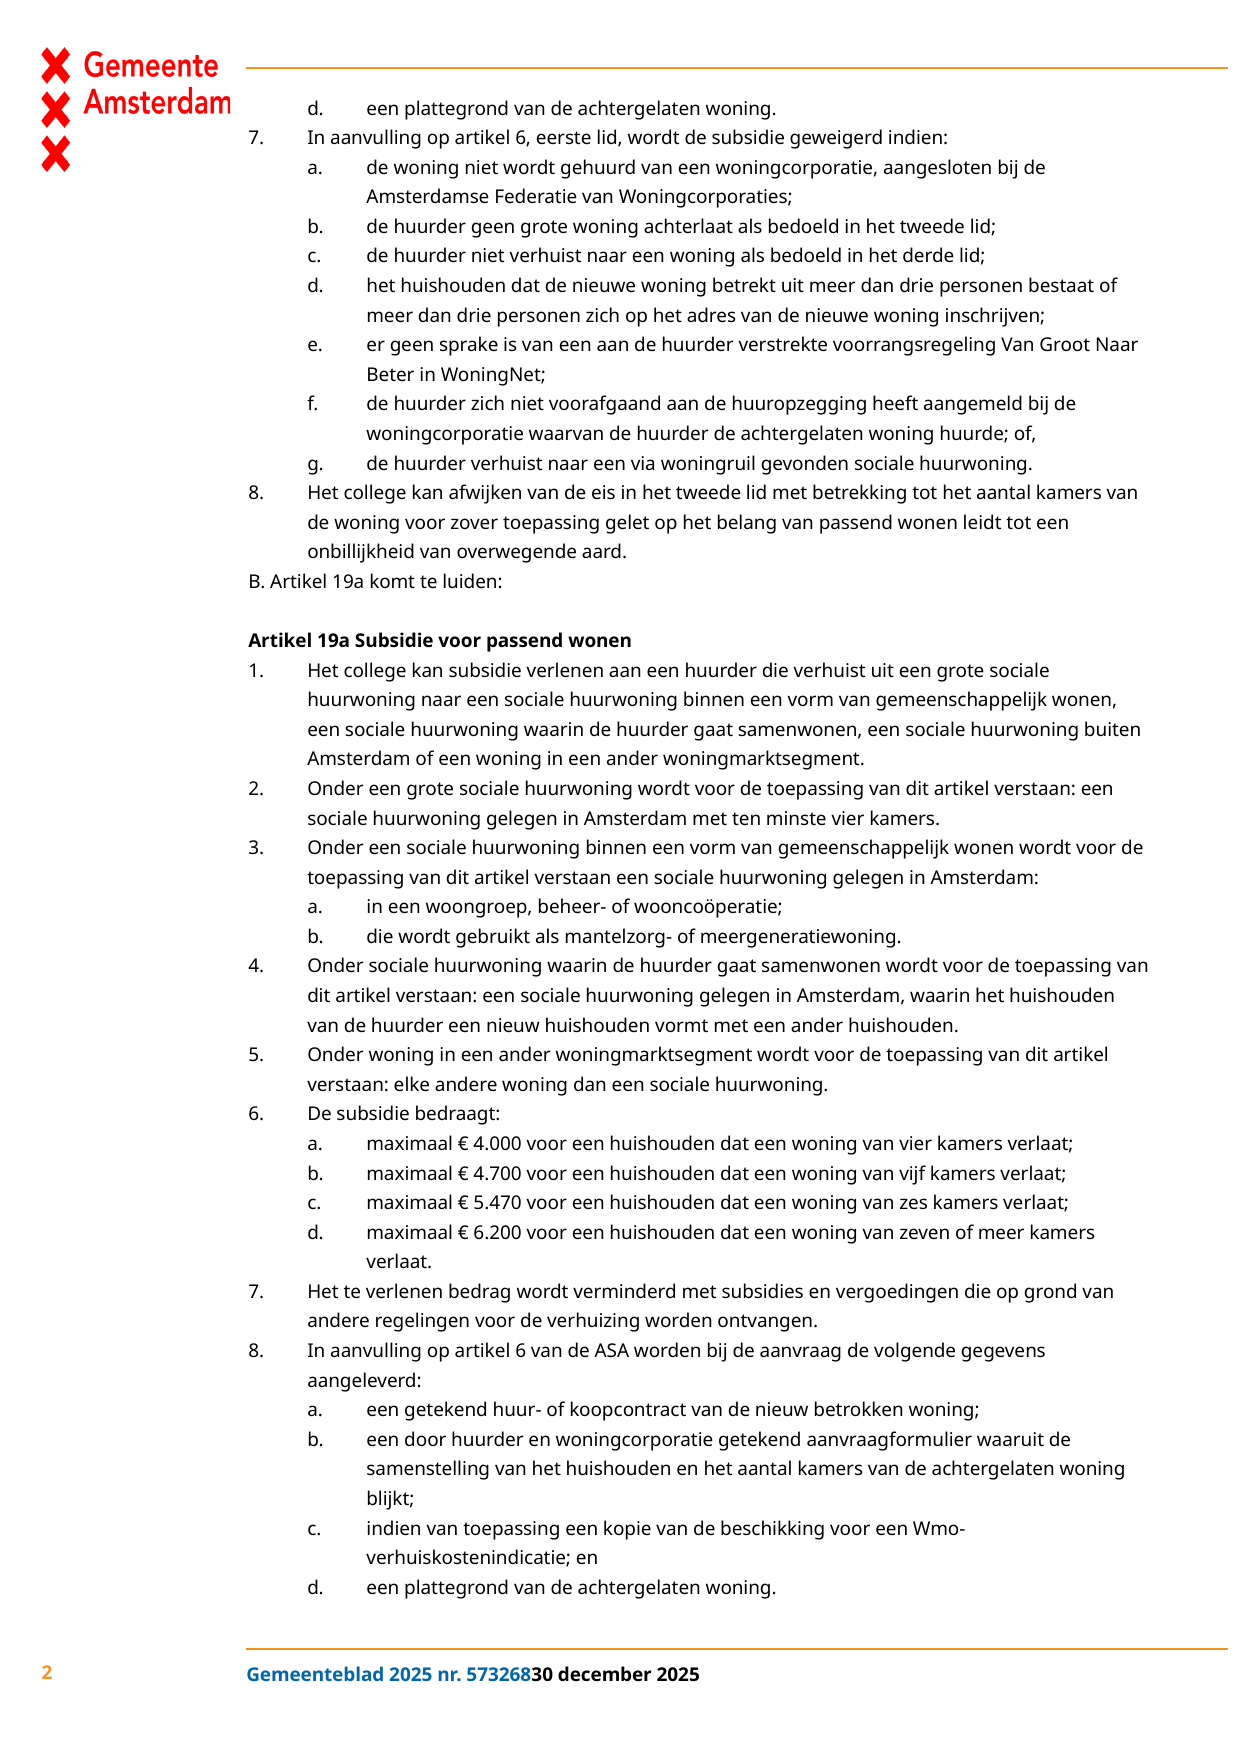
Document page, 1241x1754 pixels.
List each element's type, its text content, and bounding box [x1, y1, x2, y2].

list maximaal € 4.700 voor een huishouden dat een woning van vijf kamers verlaat; [307, 1160, 1152, 1186]
list een plattegrond van de achtergelaten woning. [307, 95, 1152, 121]
picture [41, 47, 231, 172]
list maximaal € 5.470 voor een huishouden dat een woning van zes kamers verlaat; [307, 1189, 1152, 1215]
text Artikel 19a Subsidie voor passend wonen [248, 627, 1152, 653]
list in een woongroep, beheer- of wooncoöperatie; [307, 893, 1152, 919]
list de huurder niet verhuist naar een woning als bedoeld in het derde lid; [307, 243, 1152, 268]
list Onder een sociale huurwoning binnen een vorm van gemeenschappelijk wonen wordt voor de toepassing van dit artikel verstaan een sociale huurwoning gelegen in Amsterdam: [248, 834, 1152, 890]
list het huishouden dat de nieuwe woning betrekt uit meer dan drie personen bestaat of meer dan drie personen zich op het adres van de nieuwe woning inschrijven; [307, 272, 1152, 328]
list maximaal € 6.200 voor een huishouden dat een woning van zeven of meer kamers verlaat. [307, 1219, 1152, 1274]
list Het college kan subsidie verlenen aan een huurder die verhuist uit een grote sociale huurwoning naar een sociale huurwoning binnen een vorm van gemeenschappelijk wonen, een sociale huurwoning waarin de huurder gaat samenwonen, een sociale huurwoning buiten Amsterdam of een woning in een ander woningmarktsegment. [248, 657, 1152, 771]
list de woning niet wordt gehuurd van een woningcorporatie, aangesloten bij de Amsterdamse Federatie van Woningcorporaties; [307, 154, 1152, 209]
list een getekend huur- of koopcontract van de nieuw betrokken woning; [307, 1396, 1152, 1422]
list de huurder verhuist naar een via woningruil gevonden sociale huurwoning. [307, 450, 1152, 476]
list indien van toepassing een kopie van de beschikking voor een Wmo-verhuiskostenindicatie; en [307, 1515, 1152, 1570]
list De subsidie bedraagt: [248, 1101, 1152, 1126]
list de huurder zich niet voorafgaand aan de huuropzegging heeft aangemeld bij de woningcorporatie waarvan de huurder de achtergelaten woning huurde; of, [307, 391, 1152, 446]
list er geen sprake is van een aan de huurder verstrekte voorrangsregeling Van Groot Naar Beter in WoningNet; [307, 331, 1152, 387]
list de huurder geen grote woning achterlaat als bedoeld in het tweede lid; [307, 213, 1152, 239]
list Het college kan afwijken van de eis in het tweede lid met betrekking tot het aantal kamers van de woning voor zover toepassing gelet op het belang van passend wonen leidt tot een onbillijkheid van overwegende aard. [248, 479, 1152, 564]
list maximaal € 4.000 voor een huishouden dat een woning van vier kamers verlaat; [307, 1130, 1152, 1156]
list die wordt gebruikt als mantelzorg- of meergeneratiewoning. [307, 923, 1152, 949]
list een plattegrond van de achtergelaten woning. [307, 1574, 1152, 1600]
list In aanvulling op artikel 6 van de ASA worden bij de aanvraag de volgende gegevens aangeleverd: [248, 1337, 1152, 1393]
list Onder een grote sociale huurwoning wordt voor de toepassing van dit artikel verstaan: een sociale huurwoning gelegen in Amsterdam met ten minste vier kamers. [248, 775, 1152, 831]
list Onder woning in een ander woningmarktsegment wordt voor de toepassing van dit artikel verstaan: elke andere woning dan een sociale huurwoning. [248, 1041, 1152, 1097]
list Onder sociale huurwoning waarin de huurder gaat samenwonen wordt voor de toepassing van dit artikel verstaan: een sociale huurwoning gelegen in Amsterdam, waarin het huishouden van de huurder een nieuw huishouden vormt met een ander huishouden. [248, 953, 1152, 1038]
text B. Artikel 19a komt te luiden: [248, 568, 1152, 594]
list Het te verlenen bedrag wordt verminderd met subsidies en vergoedingen die op grond van andere regelingen voor de verhuizing worden ontvangen. [248, 1278, 1152, 1333]
list een door huurder en woningcorporatie getekend aanvraagformulier waaruit de samenstelling van het huishouden en het aantal kamers van de achtergelaten woning blijkt; [307, 1426, 1152, 1511]
list In aanvulling op artikel 6, eerste lid, wordt de subsidie geweigerd indien: [248, 124, 1152, 150]
